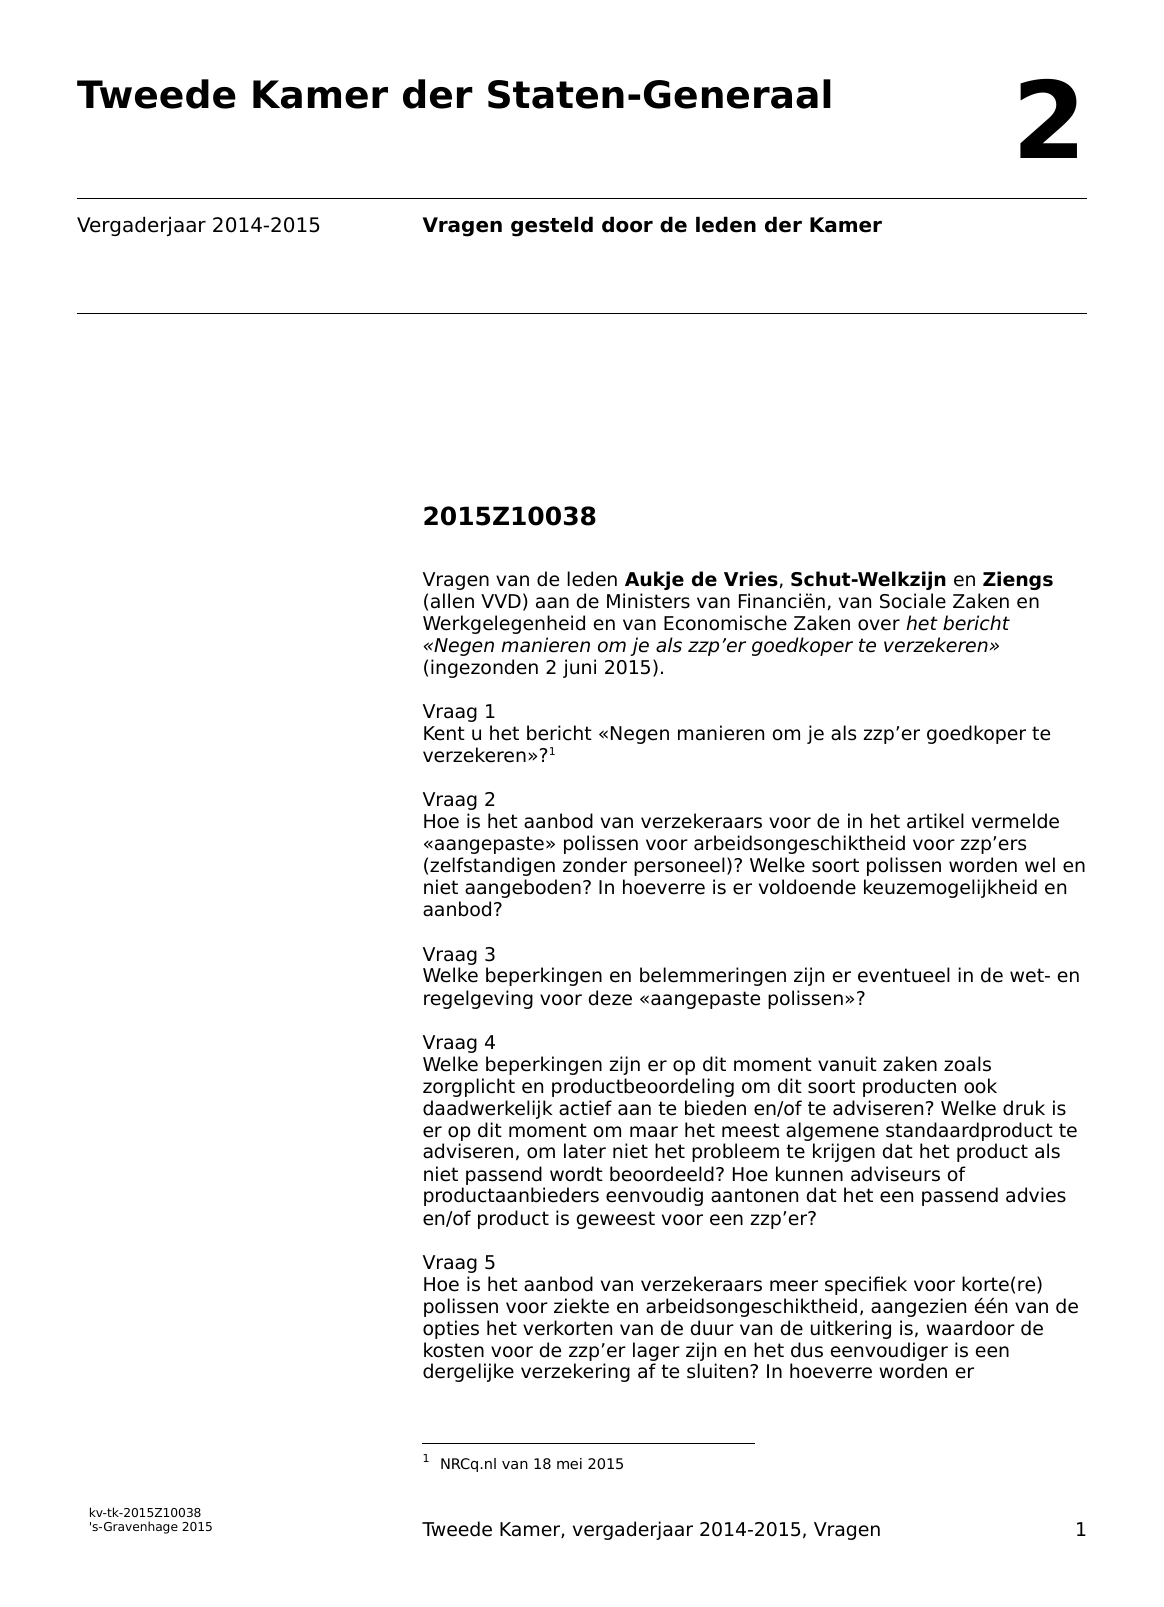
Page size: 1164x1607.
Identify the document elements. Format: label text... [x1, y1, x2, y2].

text Vraag 1 [422, 701, 1087, 723]
text Welke beperkingen zijn er op dit moment vanuit zaken zoals zorgplicht en productbeoordeling om dit soort producten ook daadwerkelijk actief aan te bieden en/of te adviseren? Welke druk is er op dit moment om maar het meest algemene standaardproduct te adviseren, om later niet het probleem te krijgen dat het product als niet passend wordt beoordeeld? Hoe kunnen adviseurs of productaanbieders eenvoudig aantonen dat het een passend advies en/of product is geweest voor een zzp’er? [422, 1053, 1087, 1229]
text 2015Z10038 [422, 502, 1087, 531]
text Hoe is het aanbod van verzekeraars meer specifiek voor korte(re) polissen voor ziekte en arbeidsongeschiktheid, aangezien één van de opties het verkorten van de duur van de uitkering is, waardoor de kosten voor de zzp’er lager zijn en het dus eenvoudiger is een dergelijke verzekering af te sluiten? In hoeverre worden er [422, 1273, 1087, 1383]
text 's-Gravenhage 2015 [88, 1520, 323, 1534]
table_cell Vragen gesteld door de leden der Kamer [422, 199, 1087, 313]
text Vragen van de leden Aukje de Vries, Schut-Welkzijn en Ziengs (allen VVD) aan de Ministers van Financiën, van Sociale Zaken en Werkgelegenheid en van Economische Zaken over het bericht «Negen manieren om je als zzp’er goedkoper te verzekeren» (ingezonden 2 juni 2015). [422, 569, 1087, 679]
text Hoe is het aanbod van verzekeraars voor de in het artikel vermelde «aangepaste» polissen voor arbeidsongeschiktheid voor zzp’ers (zelfstandigen zonder personeel)? Welke soort polissen worden wel en niet aangeboden? In hoeverre is er voldoende keuzemogelijkheid en aanbod? [422, 811, 1087, 921]
table_header Tweede Kamer der Staten-Generaal [77, 59, 886, 198]
text Kent u het bericht «Negen manieren om je als zzp’er goedkoper te verzekeren»? [422, 723, 1087, 767]
text Vraag 4 [422, 1032, 1087, 1053]
text NRCq.nl van 18 mei 2015 [422, 1452, 1087, 1474]
text kv-tk-2015Z10038 [88, 1506, 323, 1520]
table_cell Vergaderjaar 2014-2015 [77, 199, 422, 313]
text Vraag 5 [422, 1252, 1087, 1273]
text Vraag 3 [422, 943, 1087, 965]
table_header 2 [886, 59, 1087, 198]
text Welke beperkingen en belemmeringen zijn er eventueel in de wet- en regelgeving voor deze «aangepaste polissen»? [422, 965, 1087, 1009]
text Vraag 2 [422, 789, 1087, 811]
